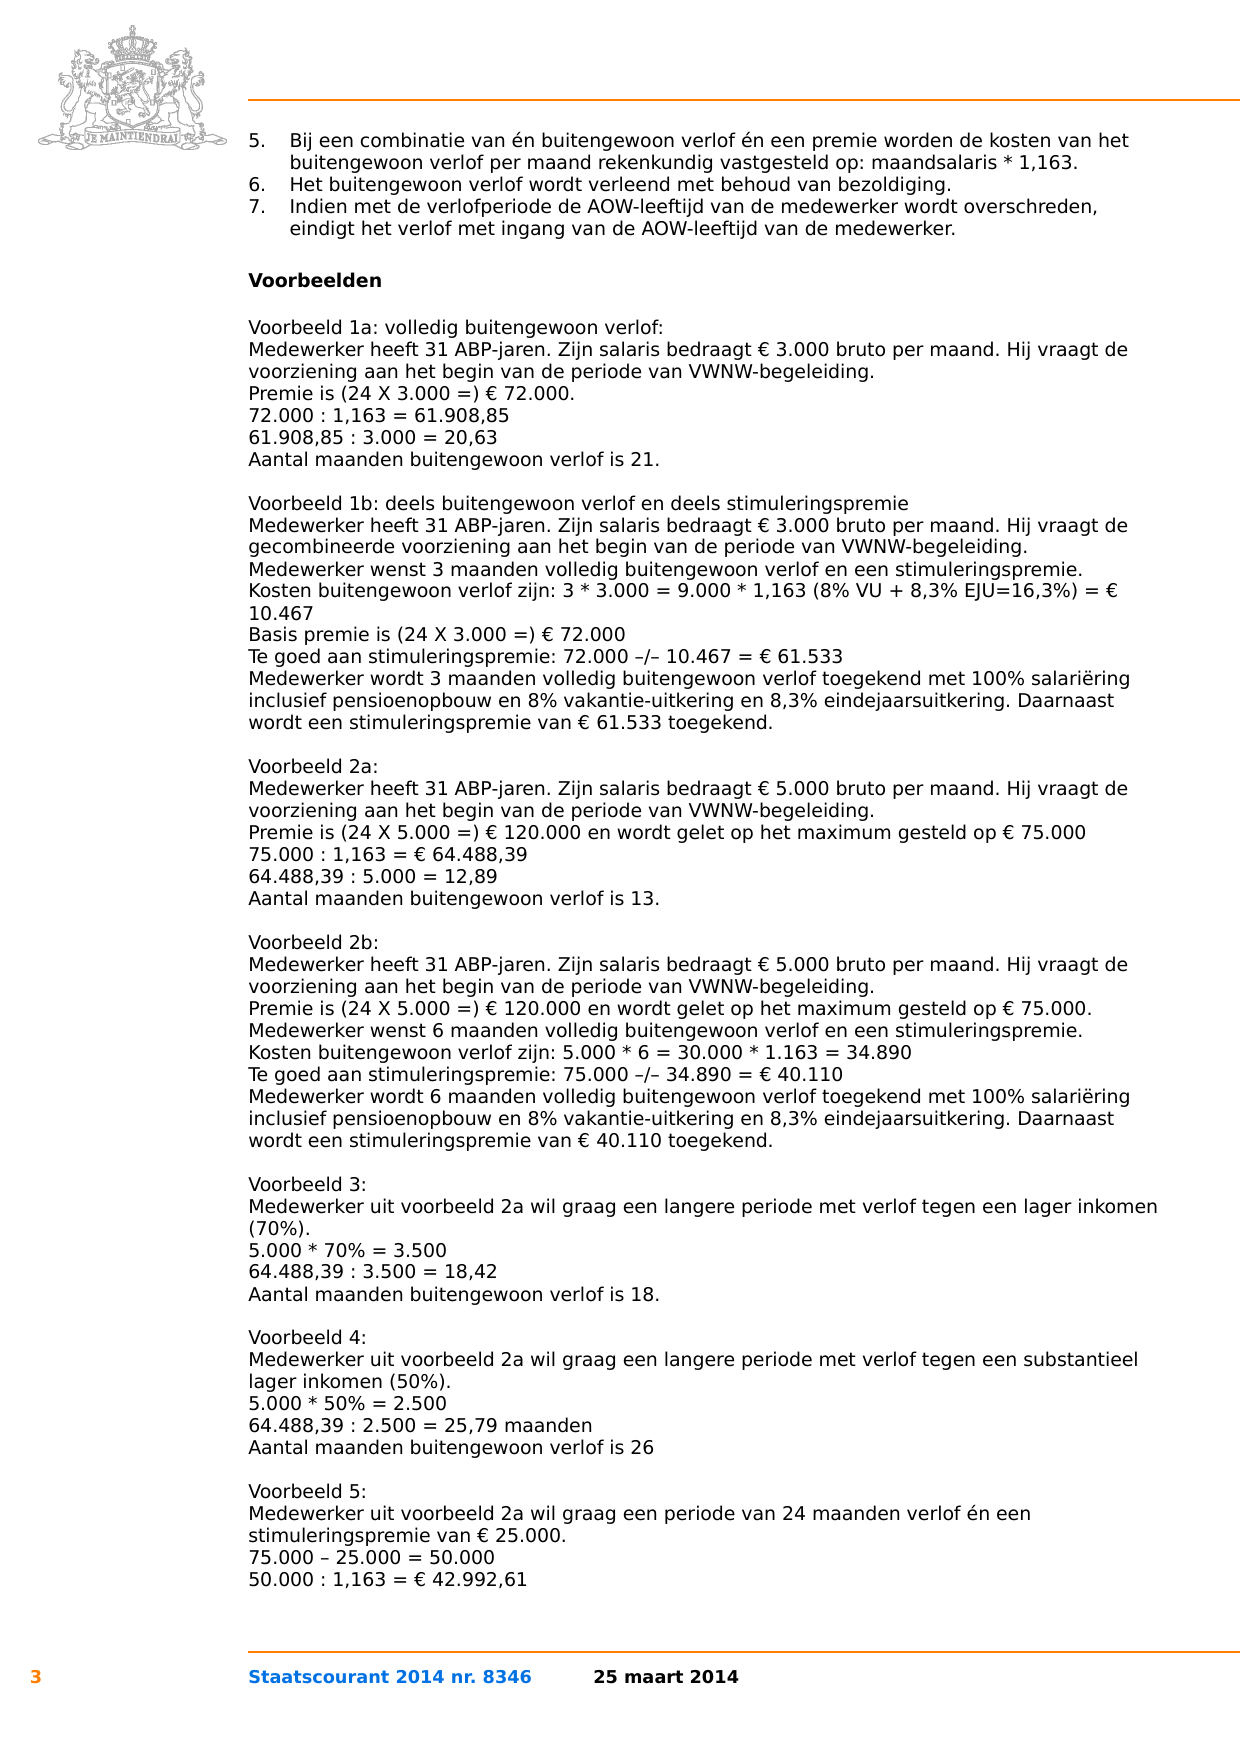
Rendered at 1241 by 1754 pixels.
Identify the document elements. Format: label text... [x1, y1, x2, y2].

text 5. Bij een combinatie van én buitengewoon verlof én een premie worden de kosten van het buitengewoon verlof per maand rekenkundig vastgesteld op: maandsalaris * 1,163. [248, 130, 1163, 174]
text Premie is (24 X 5.000 =) € 120.000 en wordt gelet op het maximum gesteld op € 75.000 [248, 822, 1163, 844]
text Voorbeeld 5: [248, 1481, 1163, 1503]
text Basis premie is (24 X 3.000 =) € 72.000 [248, 624, 1163, 646]
text Aantal maanden buitengewoon verlof is 21. [248, 449, 1163, 471]
text 5.000 * 70% = 3.500 [248, 1239, 1163, 1261]
text Medewerker heeft 31 ABP-jaren. Zijn salaris bedraagt € 5.000 bruto per maand. Hij vraagt de voorziening aan het begin van de periode van VWNW-begeleiding. [248, 778, 1163, 822]
text 75.000 : 1,163 = € 64.488,39 [248, 844, 1163, 866]
text 64.488,39 : 3.500 = 18,42 [248, 1261, 1163, 1283]
text Voorbeeld 4: [248, 1327, 1163, 1349]
text Medewerker heeft 31 ABP-jaren. Zijn salaris bedraagt € 3.000 bruto per maand. Hij vraagt de voorziening aan het begin van de periode van VWNW-begeleiding. [248, 339, 1163, 383]
text Medewerker wenst 6 maanden volledig buitengewoon verlof en een stimuleringspremie. [248, 1020, 1163, 1042]
text Voorbeeld 2b: [248, 932, 1163, 954]
text Voorbeeld 1b: deels buitengewoon verlof en deels stimuleringspremie [248, 492, 1163, 514]
text 75.000 – 25.000 = 50.000 [248, 1547, 1163, 1569]
text 6. Het buitengewoon verlof wordt verleend met behoud van bezoldiging. [248, 174, 1163, 196]
text Premie is (24 X 3.000 =) € 72.000. [248, 383, 1163, 405]
subtitle Voorbeelden [248, 270, 1163, 292]
text Voorbeeld 1a: volledig buitengewoon verlof: [248, 317, 1163, 339]
text Aantal maanden buitengewoon verlof is 13. [248, 888, 1163, 910]
text 61.908,85 : 3.000 = 20,63 [248, 427, 1163, 449]
text Medewerker wenst 3 maanden volledig buitengewoon verlof en een stimuleringspremie. [248, 558, 1163, 580]
text 5.000 * 50% = 2.500 [248, 1393, 1163, 1415]
text Premie is (24 X 5.000 =) € 120.000 en wordt gelet op het maximum gesteld op € 75.000. [248, 998, 1163, 1020]
text Medewerker wordt 3 maanden volledig buitengewoon verlof toegekend met 100% salariëring inclusief pensioenopbouw en 8% vakantie-uitkering en 8,3% eindejaarsuitkering. Daarnaast wordt een stimuleringspremie van € 61.533 toegekend. [248, 668, 1163, 734]
text Voorbeeld 3: [248, 1173, 1163, 1196]
text Medewerker uit voorbeeld 2a wil graag een langere periode met verlof tegen een lager inkomen (70%). [248, 1196, 1163, 1239]
text Kosten buitengewoon verlof zijn: 3 * 3.000 = 9.000 * 1,163 (8% VU + 8,3% EJU=16,3%) = € 10.467 [248, 580, 1163, 624]
text Medewerker uit voorbeeld 2a wil graag een langere periode met verlof tegen een substantieel lager inkomen (50%). [248, 1349, 1163, 1393]
text 64.488,39 : 2.500 = 25,79 maanden [248, 1415, 1163, 1437]
text 64.488,39 : 5.000 = 12,89 [248, 866, 1163, 888]
text 50.000 : 1,163 = € 42.992,61 [248, 1569, 1163, 1591]
text Medewerker wordt 6 maanden volledig buitengewoon verlof toegekend met 100% salariëring inclusief pensioenopbouw en 8% vakantie-uitkering en 8,3% eindejaarsuitkering. Daarnaast wordt een stimuleringspremie van € 40.110 toegekend. [248, 1086, 1163, 1152]
text Medewerker heeft 31 ABP-jaren. Zijn salaris bedraagt € 3.000 bruto per maand. Hij vraagt de gecombineerde voorziening aan het begin van de periode van VWNW-begeleiding. [248, 514, 1163, 558]
text Te goed aan stimuleringspremie: 72.000 –/– 10.467 = € 61.533 [248, 646, 1163, 668]
text Medewerker uit voorbeeld 2a wil graag een periode van 24 maanden verlof én een stimuleringspremie van € 25.000. [248, 1503, 1163, 1547]
text Voorbeeld 2a: [248, 756, 1163, 778]
text Aantal maanden buitengewoon verlof is 26 [248, 1437, 1163, 1459]
text Kosten buitengewoon verlof zijn: 5.000 * 6 = 30.000 * 1.163 = 34.890 [248, 1042, 1163, 1064]
text Medewerker heeft 31 ABP-jaren. Zijn salaris bedraagt € 5.000 bruto per maand. Hij vraagt de voorziening aan het begin van de periode van VWNW-begeleiding. [248, 954, 1163, 998]
text 7. Indien met de verlofperiode de AOW-leeftijd van de medewerker wordt overschreden, eindigt het verlof met ingang van de AOW-leeftijd van de medewerker. [248, 196, 1163, 240]
text Te goed aan stimuleringspremie: 75.000 –/– 34.890 = € 40.110 [248, 1064, 1163, 1086]
text 72.000 : 1,163 = 61.908,85 [248, 405, 1163, 427]
picture [38, 25, 227, 150]
text Aantal maanden buitengewoon verlof is 18. [248, 1283, 1163, 1305]
